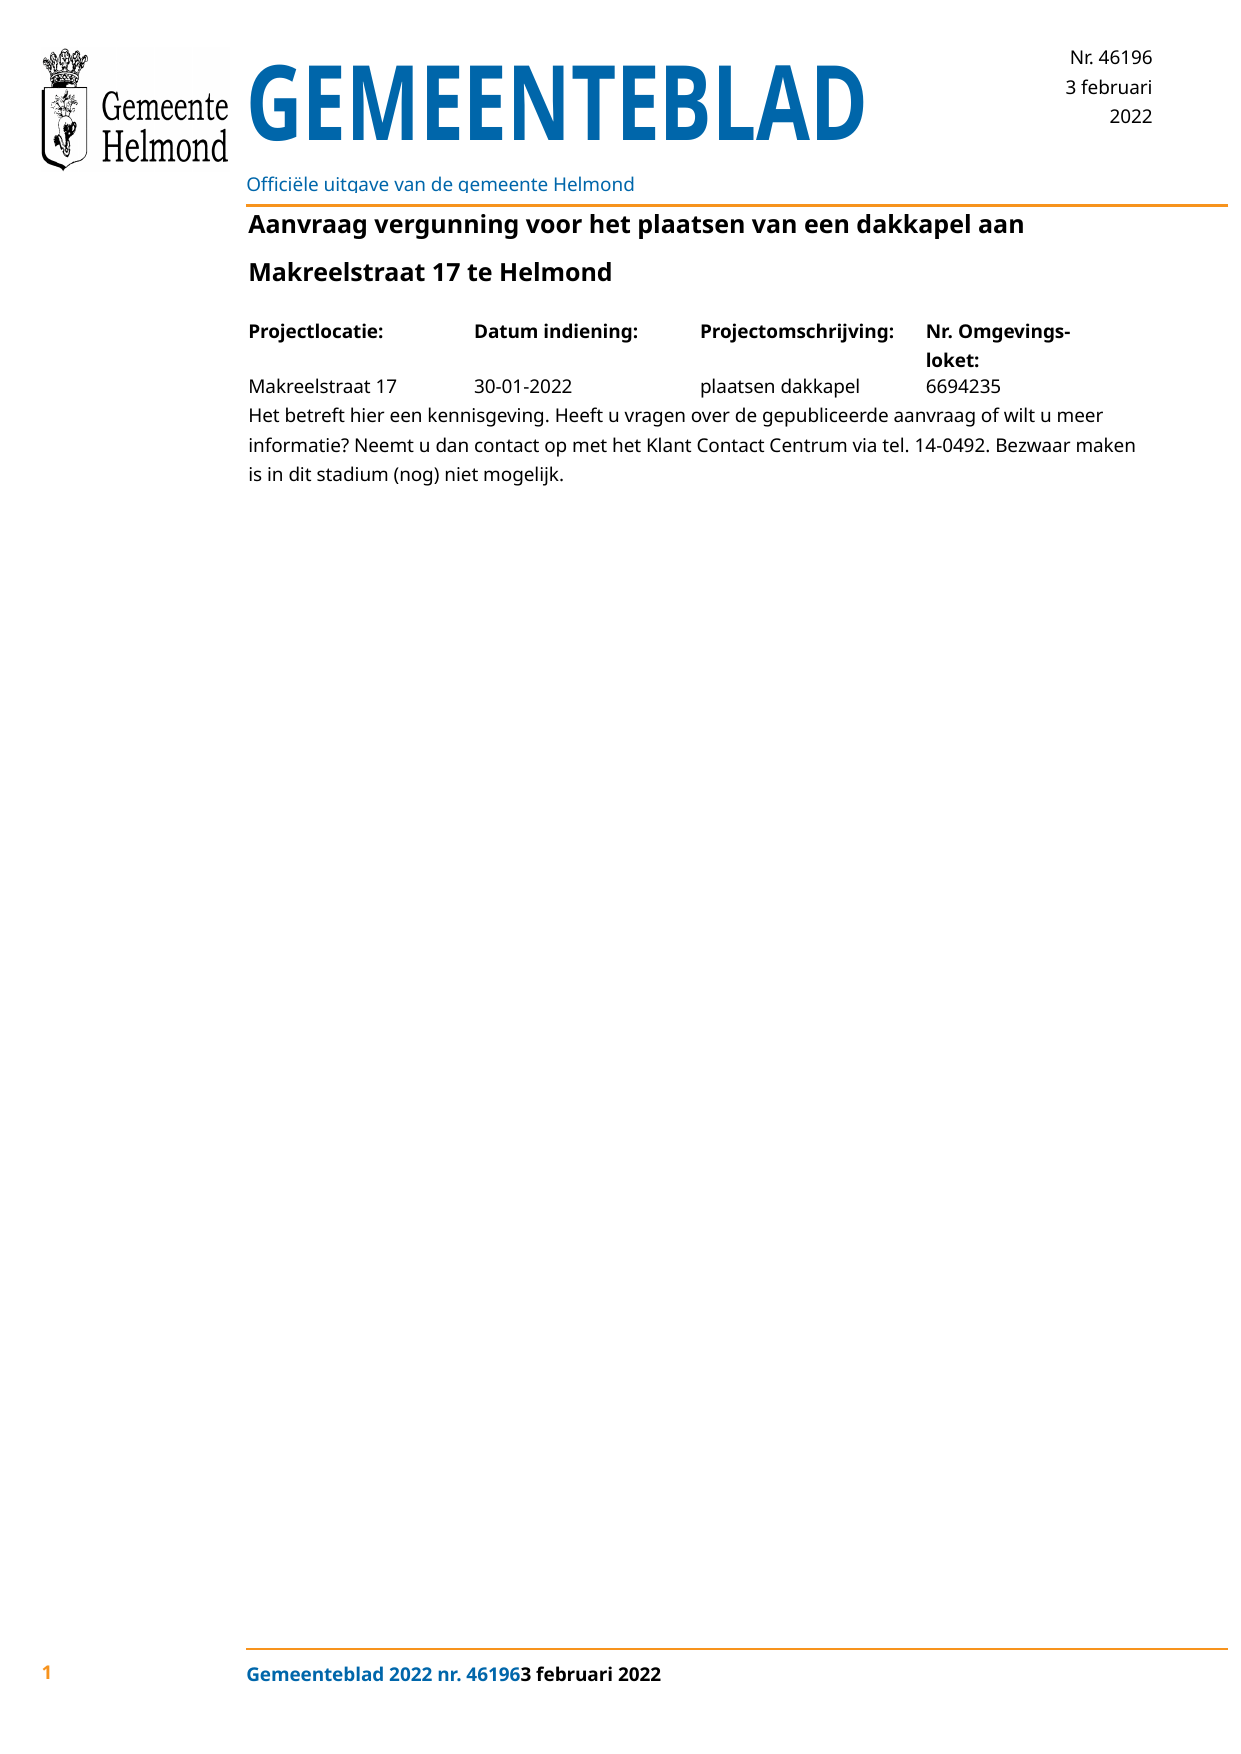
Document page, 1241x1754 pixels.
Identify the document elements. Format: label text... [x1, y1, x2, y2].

table_cell plaatsen dakkapel [700, 373, 926, 399]
table_header Nr. Omgevings- loket: [926, 318, 1152, 373]
table_header Projectlocatie: [248, 318, 474, 373]
text Het betreft hier een kennisgeving. Heeft u vragen over de gepubliceerde aanvraag of wilt u meer informatie? Neemt u dan contact op met het Klant Contact Centrum via tel. 14-0492. Bezwaar maken is in dit stadium (nog) niet mogelijk. [248, 402, 1152, 487]
table_header Datum indiening: [474, 318, 700, 373]
text Aanvraag vergunning voor het plaatsen van een dakkapel aan Makreelstraat 17 te Helmond [248, 207, 1152, 288]
table_cell 6694235 [926, 373, 1152, 399]
picture [41, 47, 231, 172]
table_cell Makreelstraat 17 [248, 373, 474, 399]
table_cell 30-01-2022 [474, 373, 700, 399]
table_header Projectomschrijving: [700, 318, 926, 373]
